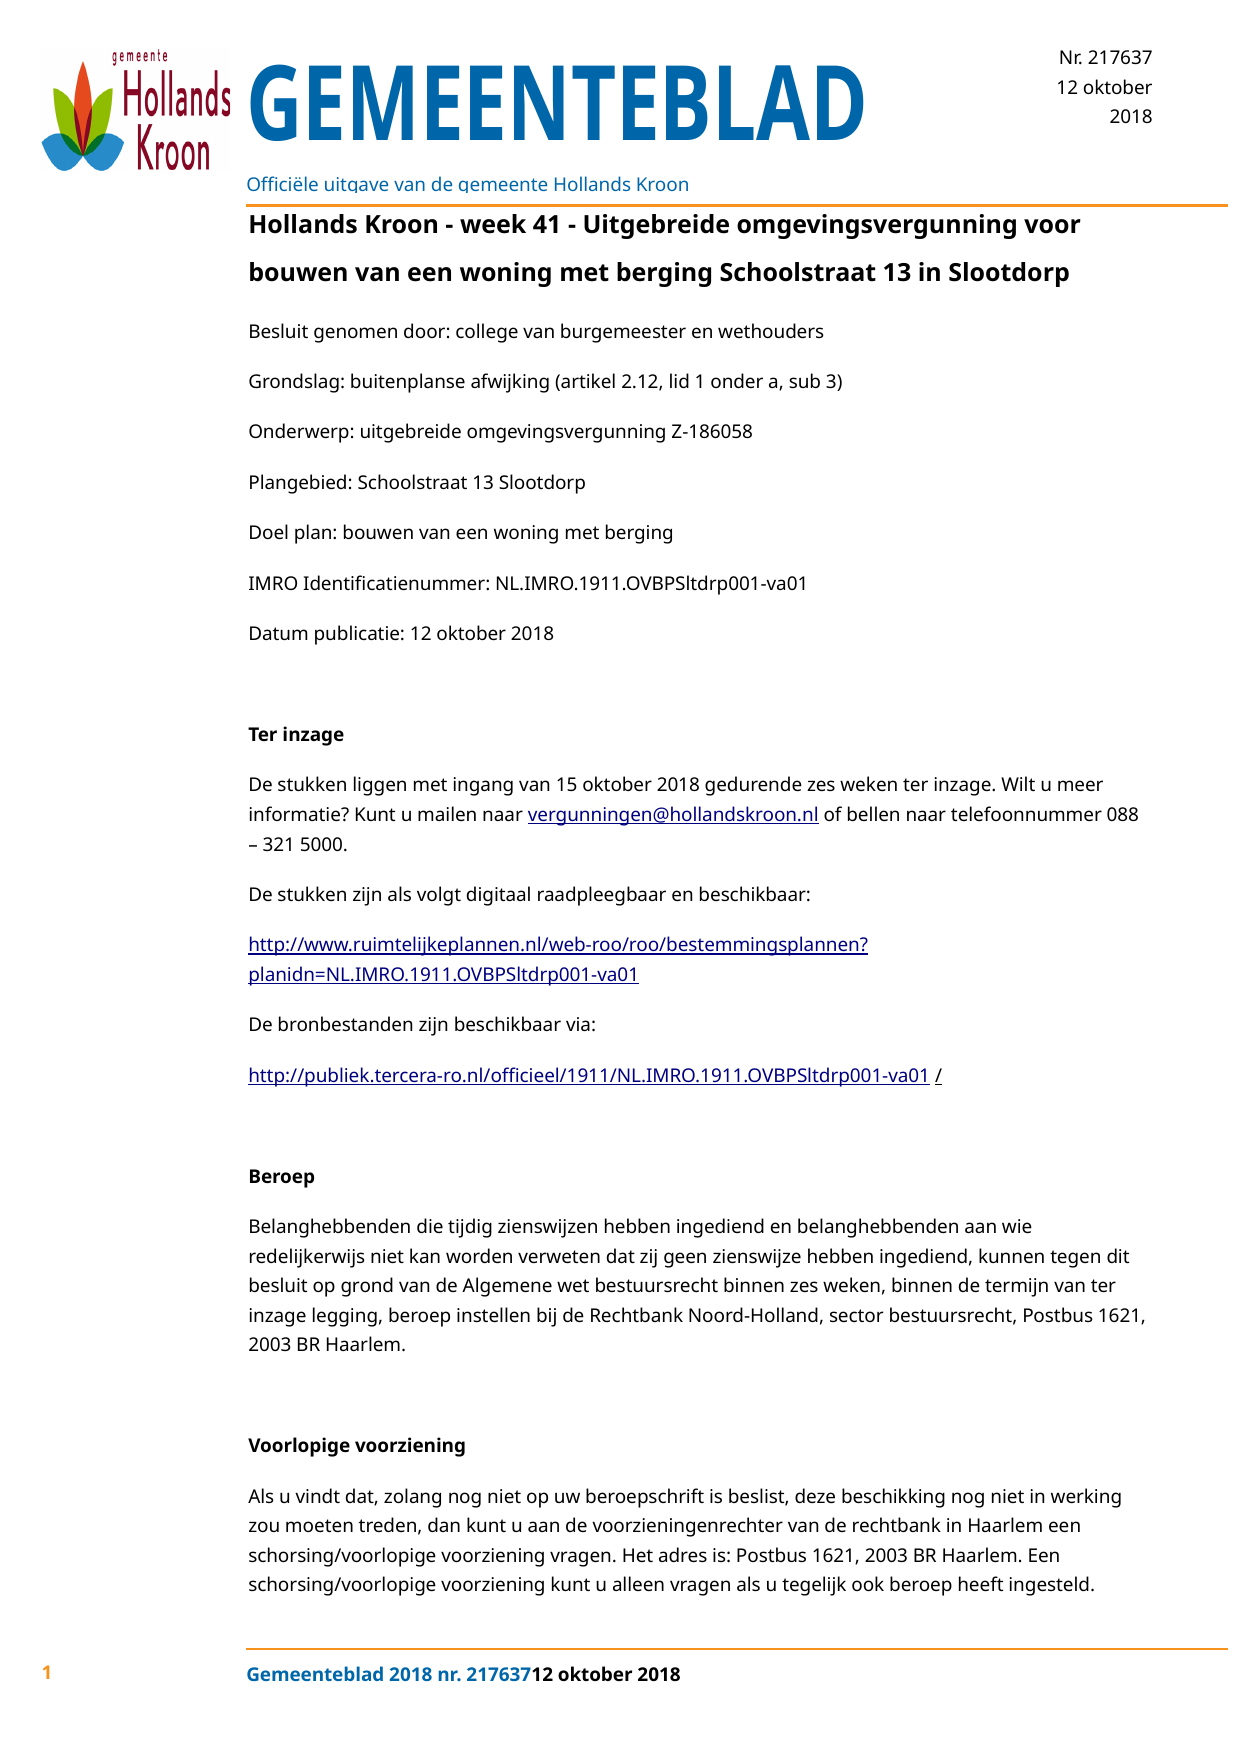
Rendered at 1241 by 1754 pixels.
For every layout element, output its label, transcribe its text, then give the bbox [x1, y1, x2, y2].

text Beroep [248, 1163, 1152, 1189]
picture [41, 47, 231, 172]
text Besluit genomen door: college van burgemeester en wethouders [248, 318, 1152, 344]
text De bronbestanden zijn beschikbaar via: [248, 1012, 1152, 1037]
text Belanghebbenden die tijdig zienswijzen hebben ingediend en belanghebbenden aan wie redelijkerwijs niet kan worden verweten dat zij geen zienswijze hebben ingediend, kunnen tegen dit besluit op grond van de Algemene wet bestuursrecht binnen zes weken, binnen de termijn van ter inzage legging, beroep instellen bij de Rechtbank Noord-Holland, sector bestuursrecht, Postbus 1621, 2003 BR Haarlem. [248, 1213, 1152, 1357]
text Plangebied: Schoolstraat 13 Slootdorp [248, 469, 1152, 495]
text http://www.ruimtelijkeplannen.nl/web-roo/roo/bestemmingsplannen?planidn=NL.IMRO.1911.OVBPSltdrp001-va01 [248, 932, 1152, 987]
text Als u vindt dat, zolang nog niet op uw beroepschrift is beslist, deze beschikking nog niet in werking zou moeten treden, dan kunt u aan de voorzieningenrechter van de rechtbank in Haarlem een schorsing/voorlopige voorziening vragen. Het adres is: Postbus 1621, 2003 BR Haarlem. Een schorsing/voorlopige voorziening kunt u alleen vragen als u tegelijk ook beroep heeft ingesteld. [248, 1483, 1152, 1597]
text Voorlopige voorziening [248, 1432, 1152, 1458]
text http://publiek.tercera-ro.nl/officieel/1911/NL.IMRO.1911.OVBPSltdrp001-va01 / [248, 1062, 1152, 1088]
text Grondslag: buitenplanse afwijking (artikel 2.12, lid 1 onder a, sub 3) [248, 368, 1152, 394]
text De stukken zijn als volgt digitaal raadpleegbaar en beschikbaar: [248, 881, 1152, 907]
text Datum publicatie: 12 oktober 2018 [248, 620, 1152, 646]
text IMRO Identificatienummer: NL.IMRO.1911.OVBPSltdrp001-va01 [248, 570, 1152, 596]
text Ter inzage [248, 721, 1152, 747]
text Doel plan: bouwen van een woning met berging [248, 519, 1152, 545]
text Onderwerp: uitgebreide omgevingsvergunning Z-186058 [248, 419, 1152, 444]
text De stukken liggen met ingang van 15 oktober 2018 gedurende zes weken ter inzage. Wilt u meer informatie? Kunt u mailen naar vergunningen@hollandskroon.nl of bellen naar telefoonnummer 088 – 321 5000. [248, 772, 1152, 857]
text Hollands Kroon - week 41 - Uitgebreide omgevingsvergunning voor bouwen van een woning met berging Schoolstraat 13 in Slootdorp [248, 207, 1152, 288]
